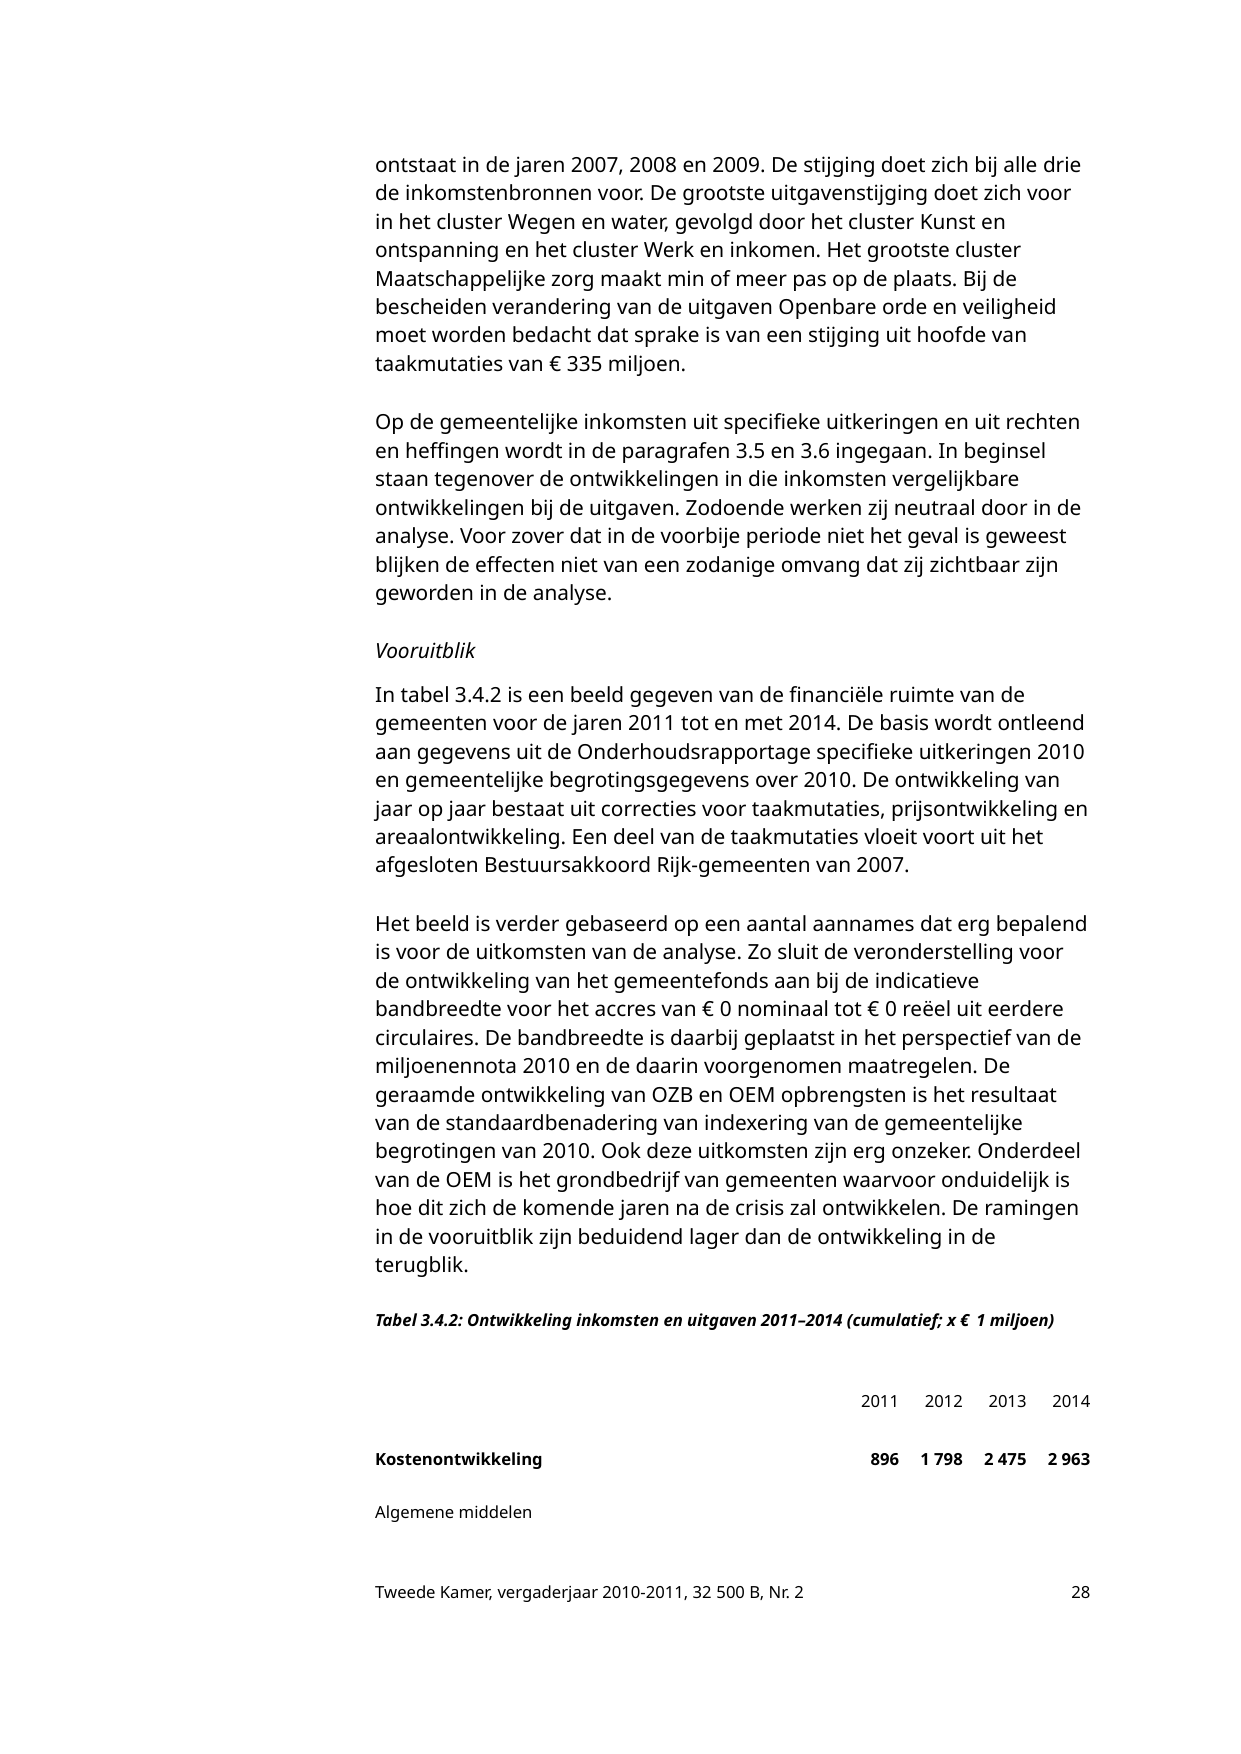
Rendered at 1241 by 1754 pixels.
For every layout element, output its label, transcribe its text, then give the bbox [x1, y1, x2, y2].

text Vooruitblik [375, 637, 1090, 665]
table_cell Kostenontwikkeling [375, 1448, 835, 1501]
table_header 2014 [1026, 1389, 1090, 1448]
table_cell [835, 1501, 899, 1559]
text Op de gemeentelijke inkomsten uit specifieke uitkeringen en uit rechten en heffingen wordt in de paragrafen 3.5 en 3.6 ingegaan. In beginsel staan tegenover de ontwikkelingen in die inkomsten vergelijkbare ontwikkelingen bij de uitgaven. Zodoende werken zij neutraal door in de analyse. Voor zover dat in de voorbije periode niet het geval is geweest blijken de effecten niet van een zodanige omvang dat zij zichtbaar zijn geworden in de analyse. [375, 407, 1090, 607]
text In tabel 3.4.2 is een beeld gegeven van de financiële ruimte van de gemeenten voor de jaren 2011 tot en met 2014. De basis wordt ontleend aan gegevens uit de Onderhoudsrapportage specifieke uitkeringen 2010 en gemeentelijke begrotingsgegevens over 2010. De ontwikkeling van jaar op jaar bestaat uit correcties voor taakmutaties, prijsontwikkeling en areaalontwikkeling. Een deel van de taakmutaties vloeit voort uit het afgesloten Bestuursakkoord Rijk-gemeenten van 2007. [375, 680, 1090, 879]
table_header 2013 [963, 1389, 1026, 1448]
table_cell [899, 1501, 963, 1559]
text Tabel 3.4.2: Ontwikkeling inkomsten en uitgaven 2011–2014 (cumulatief; x € 1 miljoen) [375, 1309, 1090, 1331]
table_header 2011 [835, 1389, 899, 1448]
table_cell 2 475 [963, 1448, 1026, 1501]
table_cell [963, 1501, 1026, 1559]
text ontstaat in de jaren 2007, 2008 en 2009. De stijging doet zich bij alle drie de inkomstenbronnen voor. De grootste uitgavenstijging doet zich voor in het cluster Wegen en water, gevolgd door het cluster Kunst en ontspanning en het cluster Werk en inkomen. Het grootste cluster Maatschappelijke zorg maakt min of meer pas op de plaats. Bij de bescheiden verandering van de uitgaven Openbare orde en veiligheid moet worden bedacht dat sprake is van een stijging uit hoofde van taakmutaties van € 335 miljoen. [375, 150, 1090, 377]
text Het beeld is verder gebaseerd op een aantal aannames dat erg bepalend is voor de uitkomsten van de analyse. Zo sluit de veronderstelling voor de ontwikkeling van het gemeentefonds aan bij de indicatieve bandbreedte voor het accres van € 0 nominaal tot € 0 reëel uit eerdere circulaires. De bandbreedte is daarbij geplaatst in het perspectief van de miljoenennota 2010 en de daarin voorgenomen maatregelen. De geraamde ontwikkeling van OZB en OEM opbrengsten is het resultaat van de standaardbenadering van indexering van de gemeentelijke begrotingen van 2010. Ook deze uitkomsten zijn erg onzeker. Onderdeel van de OEM is het grondbedrijf van gemeenten waarvoor onduidelijk is hoe dit zich de komende jaren na de crisis zal ontwikkelen. De ramingen in de vooruitblik zijn beduidend lager dan de ontwikkeling in de terugblik. [375, 909, 1090, 1279]
table_cell 896 [835, 1448, 899, 1501]
table_cell 1 798 [899, 1448, 963, 1501]
table_cell 2 963 [1026, 1448, 1090, 1501]
table_cell [1026, 1501, 1090, 1559]
table_header 2012 [899, 1389, 963, 1448]
table_cell Algemene middelen [375, 1501, 835, 1559]
table_header [375, 1389, 835, 1448]
